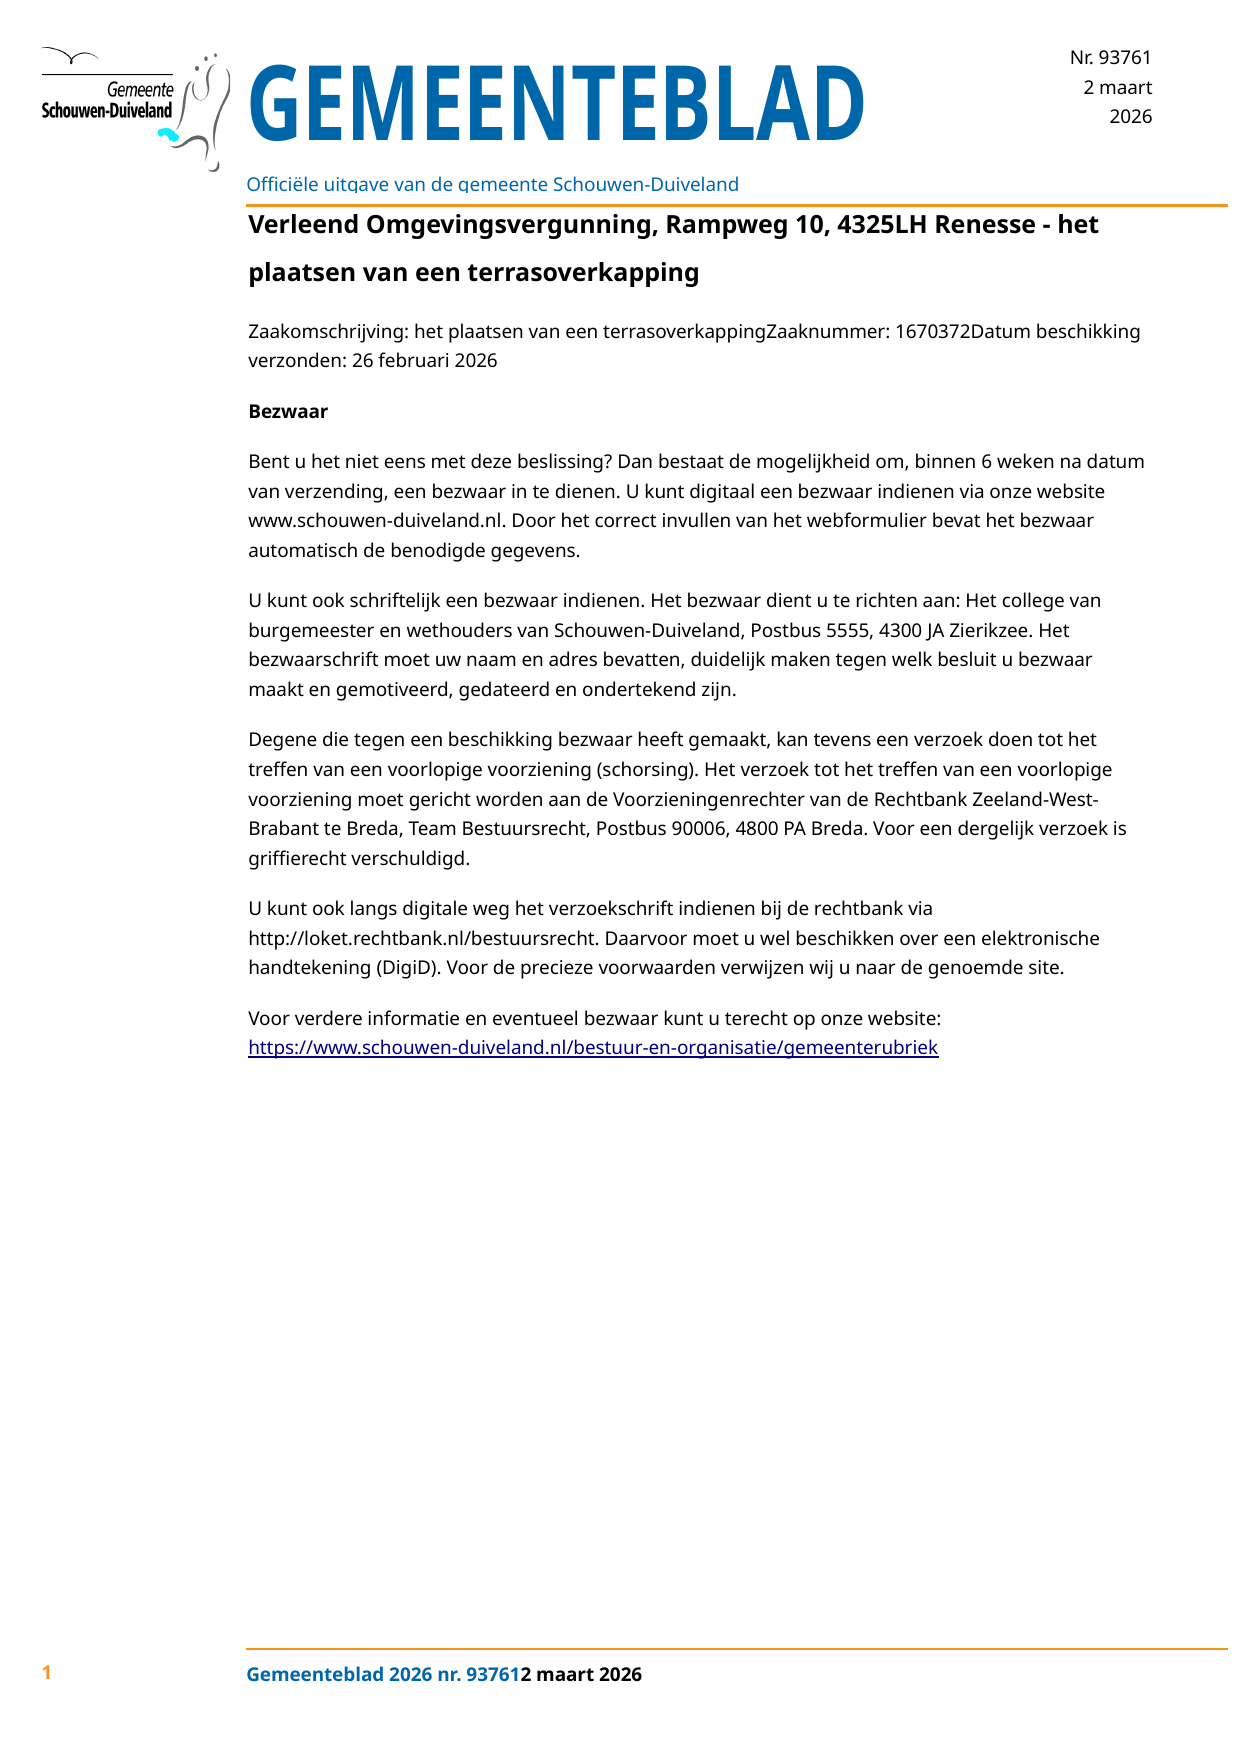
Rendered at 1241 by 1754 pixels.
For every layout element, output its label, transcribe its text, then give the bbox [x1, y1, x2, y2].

text Bezwaar [248, 398, 1152, 424]
text U kunt ook langs digitale weg het verzoekschrift indienen bij de rechtbank via http://loket.rechtbank.nl/bestuursrecht. Daarvoor moet u wel beschikken over een elektronische handtekening (DigiD). Voor de precieze voorwaarden verwijzen wij u naar de genoemde site. [248, 895, 1152, 980]
text Verleend Omgevingsvergunning, Rampweg 10, 4325LH Renesse - het plaatsen van een terrasoverkapping [248, 207, 1152, 288]
text Bent u het niet eens met deze beslissing? Dan bestaat de mogelijkheid om, binnen 6 weken na datum van verzending, een bezwaar in te dienen. U kunt digitaal een bezwaar indienen via onze website www.schouwen-duiveland.nl. Door het correct invullen van het webformulier bevat het bezwaar automatisch de benodigde gegevens. [248, 448, 1152, 563]
picture [41, 47, 231, 172]
text Degene die tegen een beschikking bezwaar heeft gemaakt, kan tevens een verzoek doen tot het treffen van een voorlopige voorziening (schorsing). Het verzoek tot het treffen van een voorlopige voorziening moet gericht worden aan de Voorzieningenrechter van de Rechtbank Zeeland-West-Brabant te Breda, Team Bestuursrecht, Postbus 90006, 4800 PA Breda. Voor een dergelijk verzoek is griffierecht verschuldigd. [248, 727, 1152, 871]
text Voor verdere informatie en eventueel bezwaar kunt u terecht op onze website: https://www.schouwen-duiveland.nl/bestuur-en-organisatie/gemeenterubriek [248, 1005, 1152, 1060]
text Zaakomschrijving: het plaatsen van een terrasoverkappingZaaknummer: 1670372Datum beschikking verzonden: 26 februari 2026 [248, 318, 1152, 373]
text U kunt ook schriftelijk een bezwaar indienen. Het bezwaar dient u te richten aan: Het college van burgemeester en wethouders van Schouwen-Duiveland, Postbus 5555, 4300 JA Zierikzee. Het bezwaarschrift moet uw naam en adres bevatten, duidelijk maken tegen welk besluit u bezwaar maakt en gemotiveerd, gedateerd en ondertekend zijn. [248, 587, 1152, 702]
